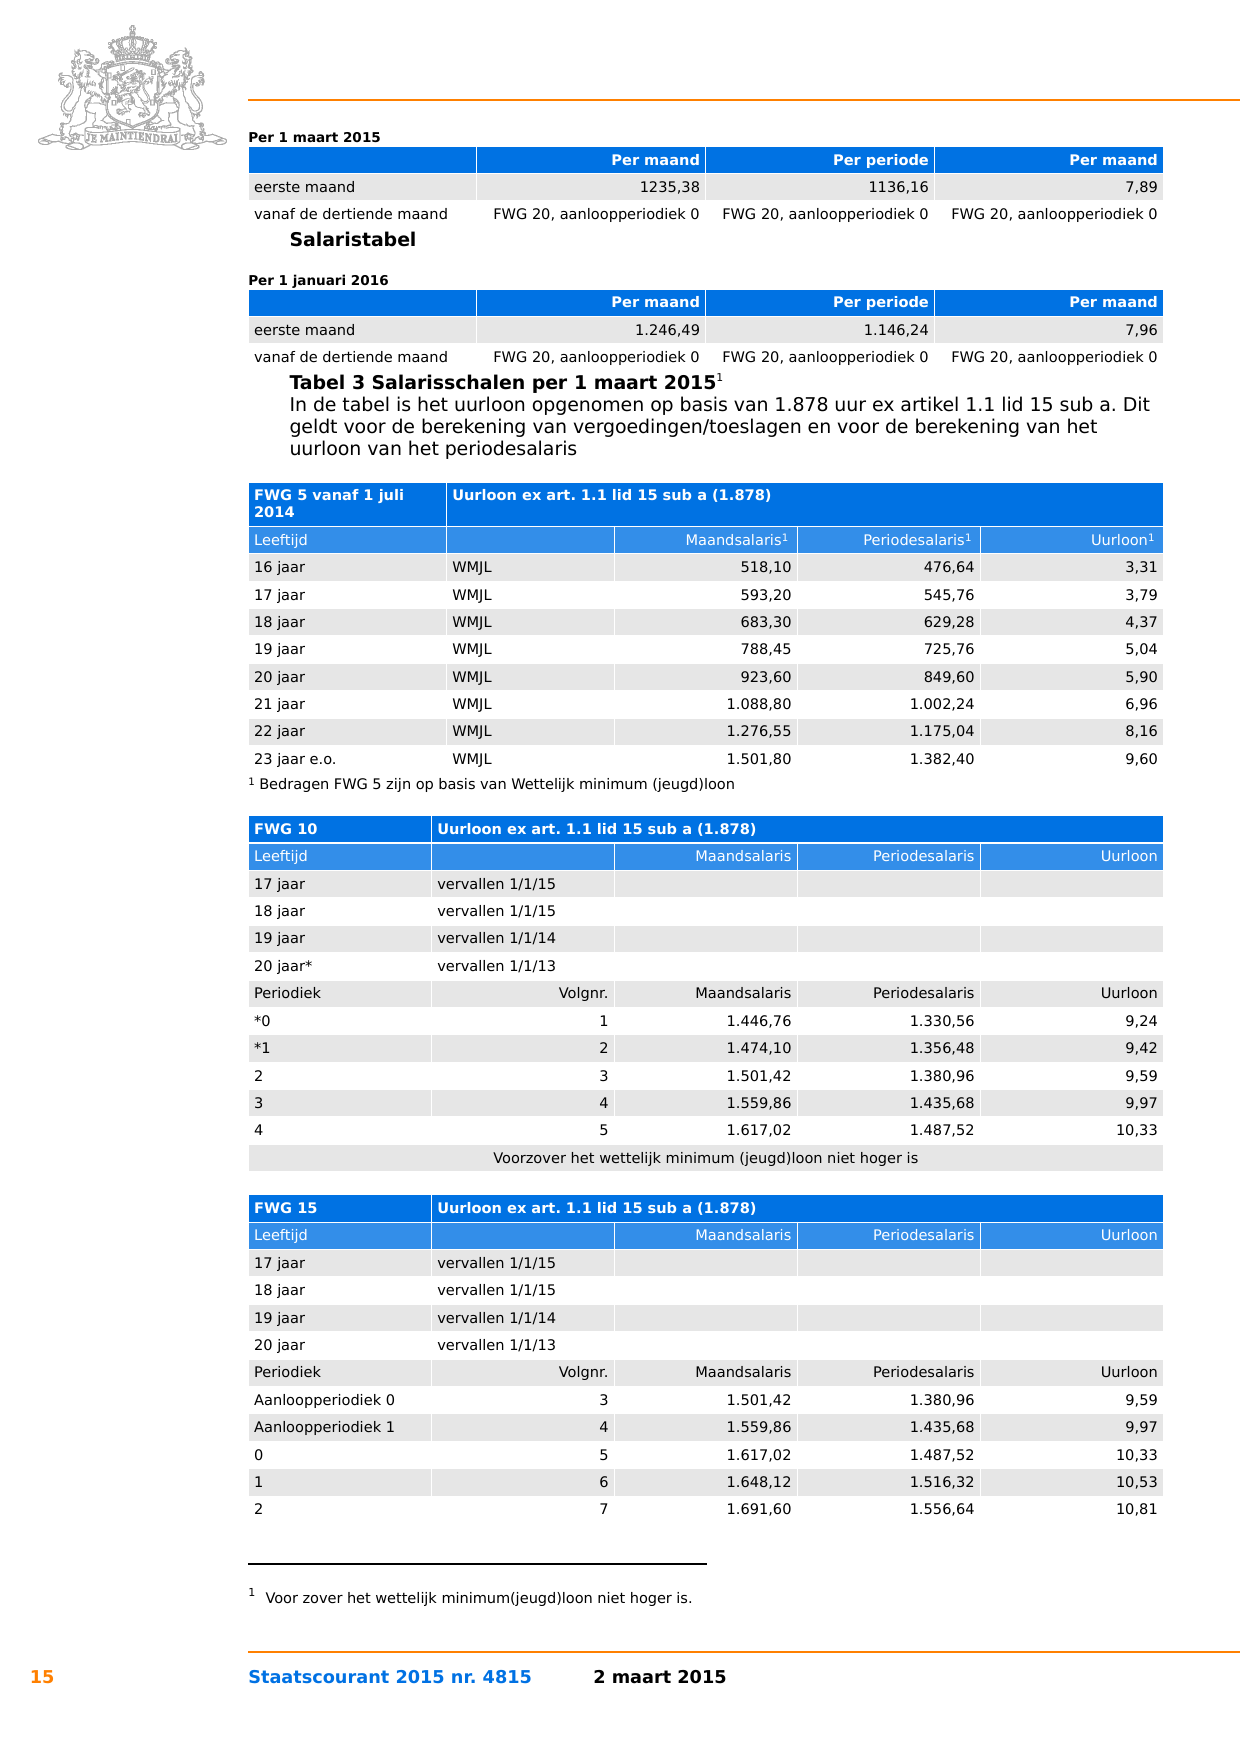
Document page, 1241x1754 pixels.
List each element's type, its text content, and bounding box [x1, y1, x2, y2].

table_header FWG 10 [249, 816, 431, 842]
table_cell 1.617,02 [615, 1118, 797, 1144]
table_cell vanaf de dertiende maand [249, 201, 476, 228]
table_cell 4,37 [981, 609, 1163, 635]
table_cell Periodesalaris [798, 1360, 980, 1386]
table_cell Maandsalaris [615, 1223, 797, 1249]
table_cell 2 [249, 1497, 431, 1523]
table_cell 1.559,86 [615, 1414, 797, 1441]
table_cell 2 [432, 1035, 614, 1062]
table_cell FWG 20, aanloopperiodiek 0 [477, 201, 705, 228]
table_cell [615, 1332, 797, 1358]
table_cell FWG 20, aanloopperiodiek 0 [706, 201, 934, 228]
table_cell 1.691,60 [615, 1497, 797, 1523]
table_cell 17 jaar [249, 871, 431, 897]
table_cell 8,16 [981, 719, 1163, 745]
table_cell 1.435,68 [798, 1090, 980, 1116]
table_cell 7,96 [935, 317, 1163, 343]
table_cell 23 jaar e.o. [249, 746, 446, 772]
table_cell 5,04 [981, 636, 1163, 663]
table_cell Periodesalaris [798, 844, 980, 870]
table_header Uurloon ex art. 1.1 lid 15 sub a (1.878) [447, 483, 1163, 526]
table_cell 18 jaar [249, 898, 431, 925]
table_cell 4 [249, 1118, 431, 1144]
table_cell 10,53 [981, 1469, 1163, 1496]
table_cell Maandsalaris [615, 1360, 797, 1386]
table_cell 1.474,10 [615, 1035, 797, 1062]
table_cell [432, 844, 614, 870]
table_cell [981, 1250, 1163, 1276]
table_cell [615, 1250, 797, 1276]
table_cell Periodiek [249, 1360, 431, 1386]
table_cell 1.276,55 [615, 719, 797, 745]
table_cell 1 [432, 1008, 614, 1034]
table_cell [615, 871, 797, 897]
table_cell 18 jaar [249, 1278, 431, 1304]
table_cell 20 jaar* [249, 953, 431, 979]
table_cell [249, 290, 476, 316]
table_cell WMJL [447, 719, 614, 745]
table_cell Maandsalaris [615, 981, 797, 1007]
table_cell 593,20 [615, 582, 797, 608]
table_cell Aanloopperiodiek 1 [249, 1414, 431, 1441]
table_cell 3,31 [981, 554, 1163, 581]
table_cell 3 [432, 1387, 614, 1413]
table_cell vervallen 1/1/15 [432, 1250, 614, 1276]
table_header FWG 5 vanaf 1 juli 2014 [249, 483, 446, 526]
table_cell 2 [249, 1063, 431, 1089]
table_cell 3,79 [981, 582, 1163, 608]
table_cell FWG 20, aanloopperiodiek 0 [935, 201, 1163, 228]
table_cell 5 [432, 1442, 614, 1468]
table_cell 1.487,52 [798, 1118, 980, 1144]
table_cell 4 [432, 1414, 614, 1441]
table_cell 10,33 [981, 1442, 1163, 1468]
table_cell 3 [249, 1090, 431, 1116]
table_cell eerste maand [249, 317, 476, 343]
table_cell [798, 871, 980, 897]
table_cell Periodiek [249, 981, 431, 1007]
table_cell [615, 926, 797, 952]
table_cell 725,76 [798, 636, 980, 663]
table_cell vervallen 1/1/15 [432, 871, 614, 897]
table_cell [981, 953, 1163, 979]
table_cell FWG 20, aanloopperiodiek 0 [706, 344, 934, 371]
table_cell 1.559,86 [615, 1090, 797, 1116]
table_cell 1.446,76 [615, 1008, 797, 1034]
table_cell 923,60 [615, 664, 797, 690]
table_cell 1136,16 [706, 174, 934, 200]
table_cell [249, 147, 476, 173]
table_cell Maandsalaris [615, 844, 797, 870]
table_cell eerste maand [249, 174, 476, 200]
table_cell 476,64 [798, 554, 980, 581]
table_cell 21 jaar [249, 691, 446, 718]
table_cell WMJL [447, 554, 614, 581]
text Tabel 3 Salarisschalen per 1 maart 2015 [289, 372, 1163, 394]
table_cell 9,42 [981, 1035, 1163, 1062]
table_cell *0 [249, 1008, 431, 1034]
table_cell 1.380,96 [798, 1387, 980, 1413]
table_cell [981, 1332, 1163, 1358]
table_cell 1.617,02 [615, 1442, 797, 1468]
table_cell 0 [249, 1442, 431, 1468]
table_cell [798, 1278, 980, 1304]
table_cell 3 [432, 1063, 614, 1089]
table_cell 1.516,32 [798, 1469, 980, 1496]
table_cell 1.246,49 [477, 317, 705, 343]
table_cell 1 Bedragen FWG 5 zijn op basis van Wettelijk minimum (jeugd)loon [248, 774, 1163, 793]
table_cell Volgnr. [432, 981, 614, 1007]
table_cell Uurloon [981, 1360, 1163, 1386]
table_cell [981, 871, 1163, 897]
table_cell 1.175,04 [798, 719, 980, 745]
table_cell Per maand [935, 290, 1163, 316]
table_cell 16 jaar [249, 554, 446, 581]
table_cell 545,76 [798, 582, 980, 608]
table_cell [981, 898, 1163, 925]
table_cell vervallen 1/1/14 [432, 926, 614, 952]
table_cell WMJL [447, 636, 614, 663]
table_cell 7 [432, 1497, 614, 1523]
table_cell [798, 1305, 980, 1331]
table_cell 19 jaar [249, 636, 446, 663]
table_cell [798, 953, 980, 979]
table_cell 1.330,56 [798, 1008, 980, 1034]
table_cell Per periode [706, 290, 934, 316]
table_cell WMJL [447, 609, 614, 635]
table_cell 10,81 [981, 1497, 1163, 1523]
table_header Uurloon ex art. 1.1 lid 15 sub a (1.878) [432, 816, 1163, 842]
table_cell WMJL [447, 582, 614, 608]
table_cell 9,59 [981, 1063, 1163, 1089]
table_cell FWG 20, aanloopperiodiek 0 [477, 344, 705, 371]
table_cell 5 [432, 1118, 614, 1144]
table_cell 1.146,24 [706, 317, 934, 343]
table_cell 518,10 [615, 554, 797, 581]
table_cell Periodesalaris [798, 981, 980, 1007]
table_header Uurloon ex art. 1.1 lid 15 sub a (1.878) [432, 1195, 1163, 1222]
table_cell 849,60 [798, 664, 980, 690]
table_cell 629,28 [798, 609, 980, 635]
table_cell vanaf de dertiende maand [249, 344, 476, 371]
table_cell [798, 1250, 980, 1276]
table_header FWG 15 [249, 1195, 431, 1222]
table_cell 9,60 [981, 746, 1163, 772]
table_cell 1.648,12 [615, 1469, 797, 1496]
table_cell 5,90 [981, 664, 1163, 690]
table_cell [432, 1223, 614, 1249]
table_cell 7,89 [935, 174, 1163, 200]
table_cell 1.002,24 [798, 691, 980, 718]
table_cell 1.380,96 [798, 1063, 980, 1089]
table_cell 9,24 [981, 1008, 1163, 1034]
table_cell 1.501,42 [615, 1387, 797, 1413]
table_cell Aanloopperiodiek 0 [249, 1387, 431, 1413]
picture [38, 25, 227, 150]
table_cell [798, 926, 980, 952]
table_cell 1.382,40 [798, 746, 980, 772]
table_cell FWG 20, aanloopperiodiek 0 [935, 344, 1163, 371]
text In de tabel is het uurloon opgenomen op basis van 1.878 uur ex artikel 1.1 lid 15 sub a. Dit geldt voor de berekening van vergoedingen/toeslagen en voor de berekening van het uurloon van het periodesalaris [289, 394, 1163, 459]
table_cell 788,45 [615, 636, 797, 663]
table_cell [615, 1278, 797, 1304]
table_cell Leeftijd [249, 1223, 431, 1249]
table_cell 4 [432, 1090, 614, 1116]
table_cell vervallen 1/1/13 [432, 953, 614, 979]
table_cell Per maand [477, 147, 705, 173]
table_cell Leeftijd [249, 527, 446, 553]
table_cell 1.088,80 [615, 691, 797, 718]
table_cell WMJL [447, 664, 614, 690]
table_cell 1.356,48 [798, 1035, 980, 1062]
table_cell 1235,38 [477, 174, 705, 200]
table_cell 1.487,52 [798, 1442, 980, 1468]
table_cell 1.556,64 [798, 1497, 980, 1523]
table_cell 9,97 [981, 1090, 1163, 1116]
table_cell 20 jaar [249, 1332, 431, 1358]
table_cell 683,30 [615, 609, 797, 635]
table_header Per 1 januari 2016 [248, 273, 1163, 288]
table_cell Maandsalaris1 [615, 527, 797, 553]
table_cell Voorzover het wettelijk minimum (jeugd)loon niet hoger is [249, 1145, 1163, 1171]
table_cell [981, 1305, 1163, 1331]
table_cell Volgnr. [432, 1360, 614, 1386]
table_cell Uurloon [981, 844, 1163, 870]
table_cell 19 jaar [249, 926, 431, 952]
table_cell 19 jaar [249, 1305, 431, 1331]
table_cell 1.435,68 [798, 1414, 980, 1441]
table_cell WMJL [447, 746, 614, 772]
table_cell 10,33 [981, 1118, 1163, 1144]
table_cell [981, 1278, 1163, 1304]
table_cell *1 [249, 1035, 431, 1062]
table_cell Periodesalaris1 [798, 527, 980, 553]
table_cell WMJL [447, 691, 614, 718]
table_cell Uurloon [981, 981, 1163, 1007]
table_cell 6,96 [981, 691, 1163, 718]
text Salaristabel [289, 229, 1163, 251]
table_cell Per periode [706, 147, 934, 173]
table_cell vervallen 1/1/14 [432, 1305, 614, 1331]
table_cell vervallen 1/1/15 [432, 898, 614, 925]
table_cell 17 jaar [249, 582, 446, 608]
table_cell 6 [432, 1469, 614, 1496]
table_cell [798, 1332, 980, 1358]
table_cell vervallen 1/1/13 [432, 1332, 614, 1358]
table_cell [447, 527, 614, 553]
table_cell Per maand [477, 290, 705, 316]
table_cell Uurloon1 [981, 527, 1163, 553]
table_cell 1.501,80 [615, 746, 797, 772]
table_cell [615, 898, 797, 925]
table_cell Leeftijd [249, 844, 431, 870]
table_cell [615, 1305, 797, 1331]
table_cell 17 jaar [249, 1250, 431, 1276]
text Voor zover het wettelijk minimum(jeugd)loon niet hoger is. [248, 1586, 1163, 1608]
table_cell Periodesalaris [798, 1223, 980, 1249]
table_cell Uurloon [981, 1223, 1163, 1249]
table_cell 1 [249, 1469, 431, 1496]
table_header Per 1 maart 2015 [248, 130, 1163, 146]
table_cell 9,97 [981, 1414, 1163, 1441]
table_cell [981, 926, 1163, 952]
table_cell Per maand [935, 147, 1163, 173]
table_cell 1.501,42 [615, 1063, 797, 1089]
table_cell [798, 898, 980, 925]
table_cell 18 jaar [249, 609, 446, 635]
table_cell 22 jaar [249, 719, 446, 745]
table_cell [615, 953, 797, 979]
table_cell vervallen 1/1/15 [432, 1278, 614, 1304]
table_cell 20 jaar [249, 664, 446, 690]
table_cell 9,59 [981, 1387, 1163, 1413]
